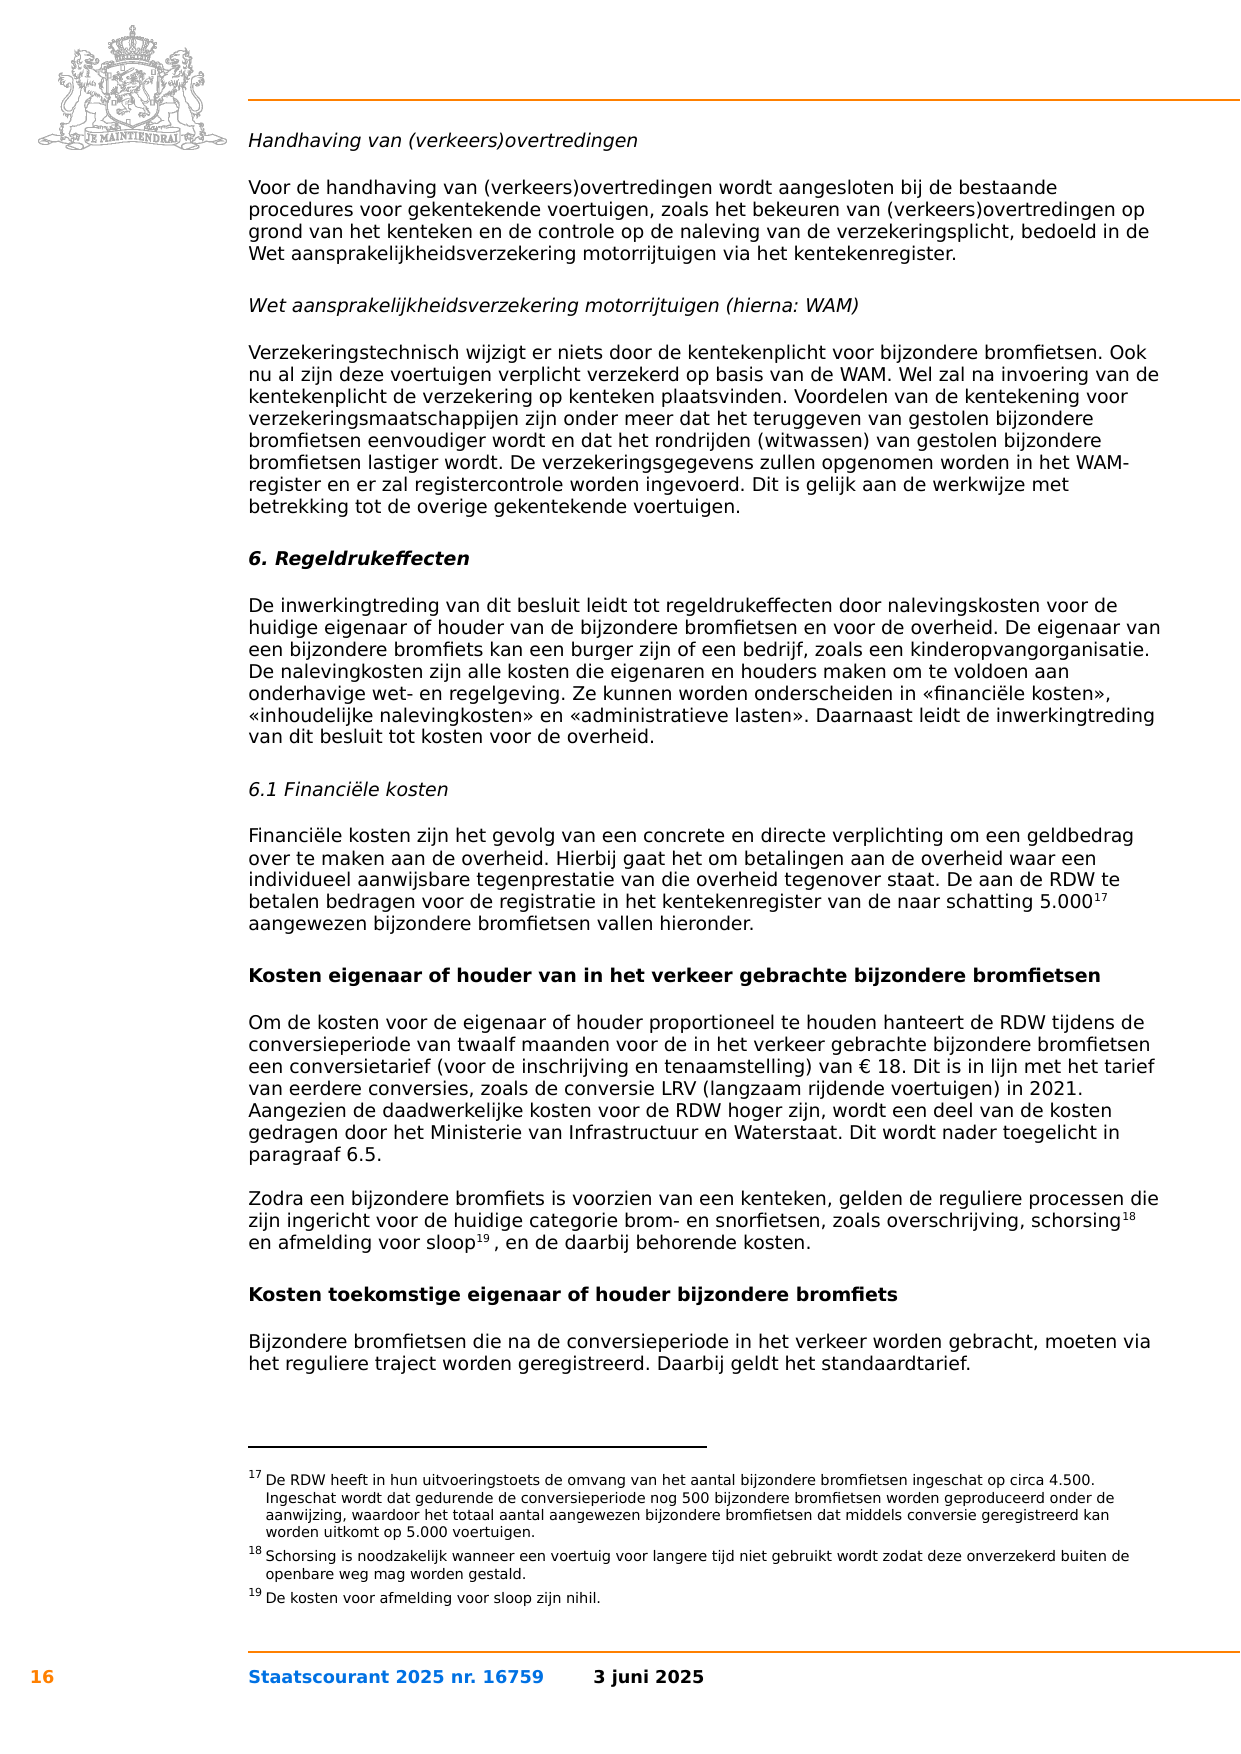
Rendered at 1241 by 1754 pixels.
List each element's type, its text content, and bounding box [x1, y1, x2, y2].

text Financiële kosten zijn het gevolg van een concrete en directe verplichting om een geldbedrag over te maken aan de overheid. Hierbij gaat het om betalingen aan de overheid waar een individueel aanwijsbare tegenprestatie van die overheid tegenover staat. De aan de RDW te betalen bedragen voor de registratie in het kentekenregister van de naar schatting 5.000 aangewezen bijzondere bromfietsen vallen hieronder. [248, 825, 1163, 935]
text Bijzondere bromfietsen die na de conversieperiode in het verkeer worden gebracht, moeten via het reguliere traject worden geregistreerd. Daarbij geldt het standaardtarief. [248, 1331, 1163, 1375]
subtitle Wet aansprakelijkheidsverzekering motorrijtuigen (hierna: WAM) [248, 295, 1163, 317]
text Schorsing is noodzakelijk wanneer een voertuig voor langere tijd niet gebruikt wordt zodat deze onverzekerd buiten de openbare weg mag worden gestald. [248, 1544, 1163, 1583]
subtitle 6.1 Financiële kosten [248, 778, 1163, 800]
text De inwerkingtreding van dit besluit leidt tot regeldrukeffecten door nalevingskosten voor de huidige eigenaar of houder van de bijzondere bromfietsen en voor de overheid. De eigenaar van een bijzondere bromfiets kan een burger zijn of een bedrijf, zoals een kinderopvangorganisatie. De nalevingkosten zijn alle kosten die eigenaren en houders maken om te voldoen aan onderhavige wet- en regelgeving. Ze kunnen worden onderscheiden in «financiële kosten», «inhoudelijke nalevingkosten» en «administratieve lasten». Daarnaast leidt de inwerkingtreding van dit besluit tot kosten voor de overheid. [248, 594, 1163, 748]
subtitle Handhaving van (verkeers)overtredingen [248, 130, 1163, 152]
picture [38, 25, 227, 150]
text De kosten voor afmelding voor sloop zijn nihil. [248, 1586, 1163, 1608]
subtitle Kosten toekomstige eigenaar of houder bijzondere bromfiets [248, 1284, 1163, 1306]
subtitle 6. Regeldrukeffecten [248, 548, 1163, 569]
text Verzekeringstechnisch wijzigt er niets door de kentekenplicht voor bijzondere bromfietsen. Ook nu al zijn deze voertuigen verplicht verzekerd op basis van de WAM. Wel zal na invoering van de kentekenplicht de verzekering op kenteken plaatsvinden. Voordelen van de kentekening voor verzekeringsmaatschappijen zijn onder meer dat het teruggeven van gestolen bijzondere bromfietsen eenvoudiger wordt en dat het rondrijden (witwassen) van gestolen bijzondere bromfietsen lastiger wordt. De verzekeringsgegevens zullen opgenomen worden in het WAM-register en er zal registercontrole worden ingevoerd. Dit is gelijk aan de werkwijze met betrekking tot de overige gekentekende voertuigen. [248, 342, 1163, 518]
text Zodra een bijzondere bromfiets is voorzien van een kenteken, gelden de reguliere processen die zijn ingericht voor de huidige categorie brom- en snorfietsen, zoals overschrijving, schorsing en afmelding voor sloop, en de daarbij behorende kosten. [248, 1188, 1163, 1254]
text Om de kosten voor de eigenaar of houder proportioneel te houden hanteert de RDW tijdens de conversieperiode van twaalf maanden voor de in het verkeer gebrachte bijzondere bromfietsen een conversietarief (voor de inschrijving en tenaamstelling) van € 18. Dit is in lijn met het tarief van eerdere conversies, zoals de conversie LRV (langzaam rijdende voertuigen) in 2021. Aangezien de daadwerkelijke kosten voor de RDW hoger zijn, wordt een deel van de kosten gedragen door het Ministerie van Infrastructuur en Waterstaat. Dit wordt nader toegelicht in paragraaf 6.5. [248, 1012, 1163, 1166]
subtitle Kosten eigenaar of houder van in het verkeer gebrachte bijzondere bromfietsen [248, 965, 1163, 987]
text Voor de handhaving van (verkeers)overtredingen wordt aangesloten bij de bestaande procedures voor gekentekende voertuigen, zoals het bekeuren van (verkeers)overtredingen op grond van het kenteken en de controle op de naleving van de verzekeringsplicht, bedoeld in de Wet aansprakelijkheidsverzekering motorrijtuigen via het kentekenregister. [248, 177, 1163, 265]
text De RDW heeft in hun uitvoeringstoets de omvang van het aantal bijzondere bromfietsen ingeschat op circa 4.500. Ingeschat wordt dat gedurende de conversieperiode nog 500 bijzondere bromfietsen worden geproduceerd onder de aanwijzing, waardoor het totaal aantal aangewezen bijzondere bromfietsen dat middels conversie geregistreerd kan worden uitkomt op 5.000 voertuigen. [248, 1468, 1163, 1541]
